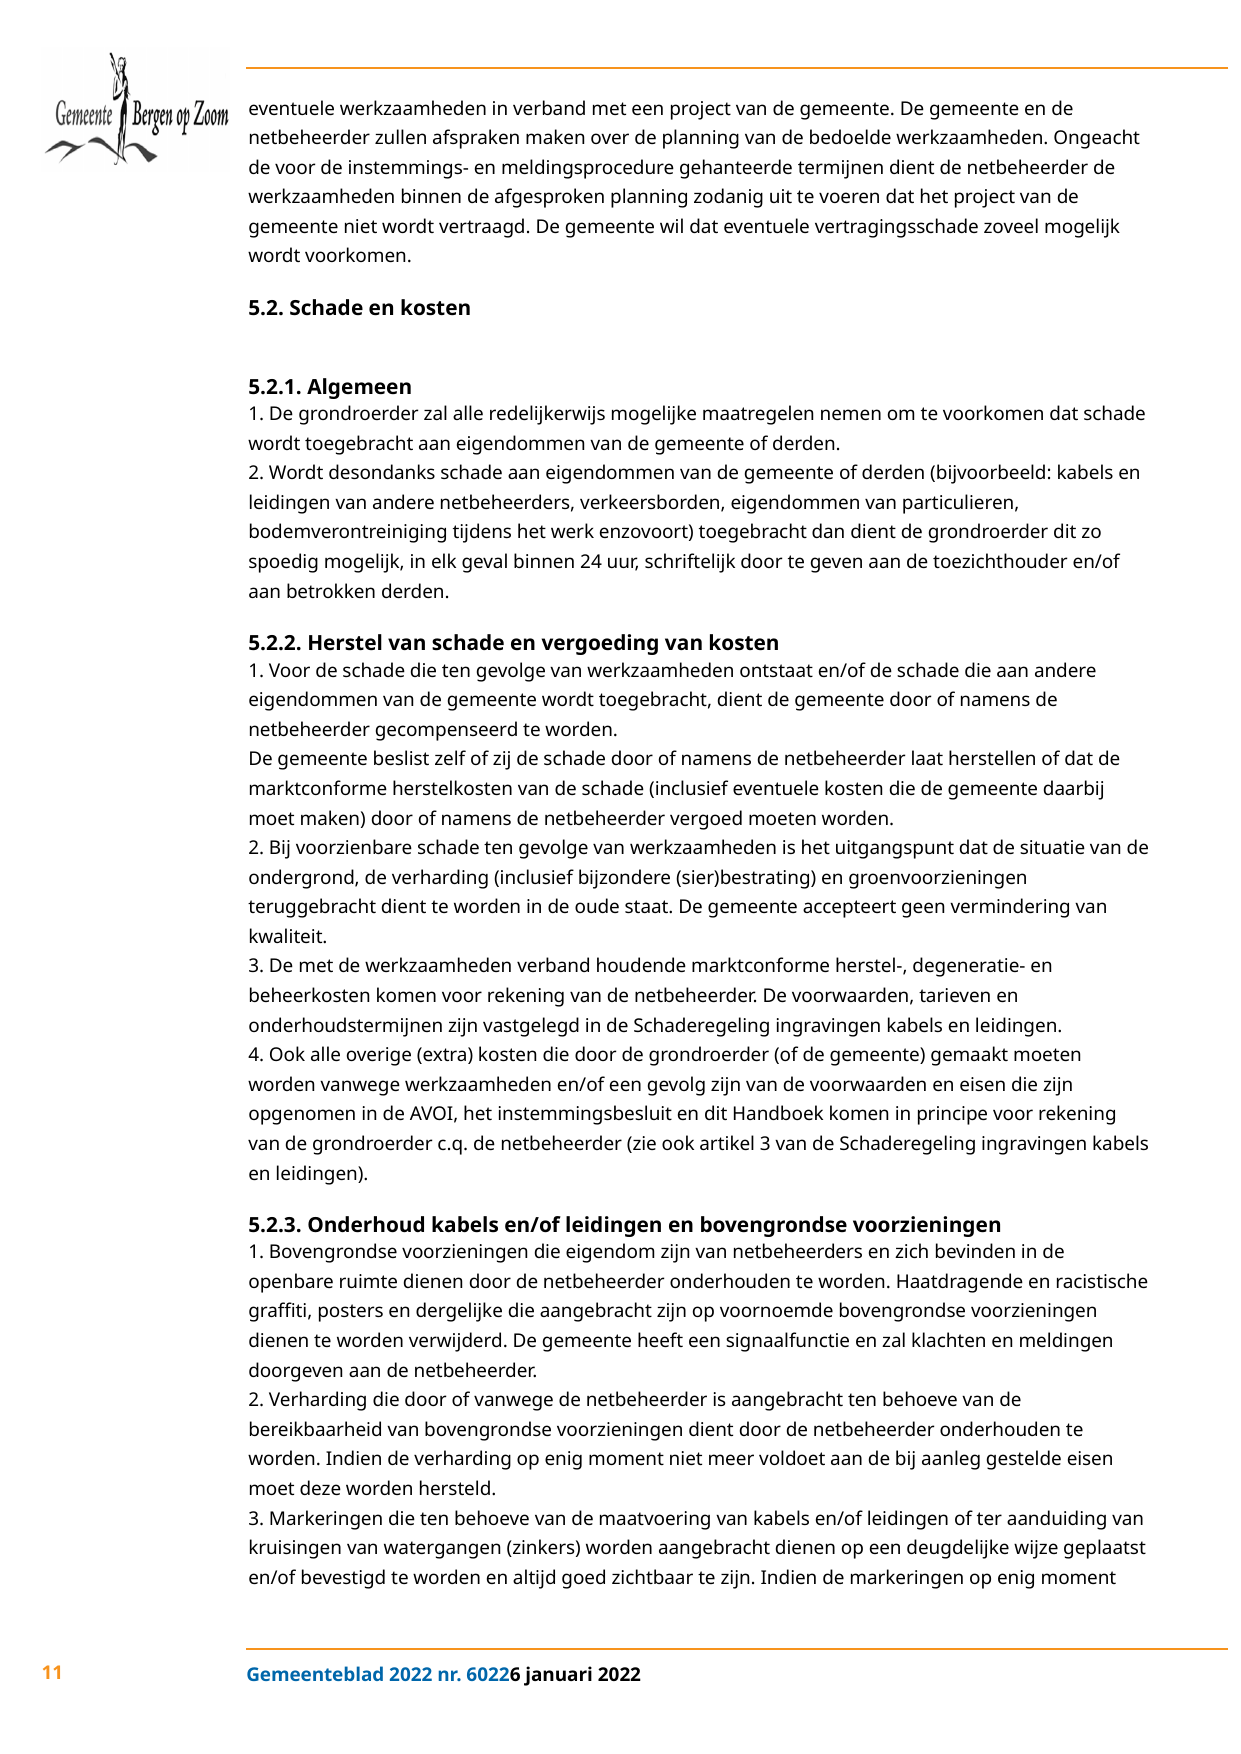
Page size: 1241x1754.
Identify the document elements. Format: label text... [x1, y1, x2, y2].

text 3. Markeringen die ten behoeve van de maatvoering van kabels en/of leidingen of ter aanduiding van kruisingen van watergangen (zinkers) worden aangebracht dienen op een deugdelijke wijze geplaatst en/of bevestigd te worden en altijd goed zichtbaar te zijn. Indien de markeringen op enig moment [248, 1505, 1152, 1590]
text 3. De met de werkzaamheden verband houdende marktconforme herstel-, degeneratie- en beheerkosten komen voor rekening van de netbeheerder. De voorwaarden, tarieven en onderhoudstermijnen zijn vastgelegd in de Schaderegeling ingravingen kabels en leidingen. [248, 953, 1152, 1037]
text 1. Voor de schade die ten gevolge van werkzaamheden ontstaat en/of de schade die aan andere eigendommen van de gemeente wordt toegebracht, dient de gemeente door of namens de netbeheerder gecompenseerd te worden. [248, 657, 1152, 742]
text 5.2. Schade en kosten [248, 293, 1152, 322]
text 4. Ook alle overige (extra) kosten die door de grondroerder (of de gemeente) gemaakt moeten worden vanwege werkzaamheden en/of een gevolg zijn van de voorwaarden en eisen die zijn opgenomen in de AVOI, het instemmingsbesluit en dit Handboek komen in principe voor rekening van de grondroerder c.q. de netbeheerder (zie ook artikel 3 van de Schaderegeling ingravingen kabels en leidingen). [248, 1041, 1152, 1185]
text 5.2.2. Herstel van schade en vergoeding van kosten [248, 628, 1152, 657]
picture [41, 47, 231, 172]
text 2. Verharding die door of vanwege de netbeheerder is aangebracht ten behoeve van de bereikbaarheid van bovengrondse voorzieningen dient door de netbeheerder onderhouden te worden. Indien de verharding op enig moment niet meer voldoet aan de bij aanleg gestelde eisen moet deze worden hersteld. [248, 1386, 1152, 1501]
text 2. Wordt desondanks schade aan eigendommen van de gemeente of derden (bijvoorbeeld: kabels en leidingen van andere netbeheerders, verkeersborden, eigendommen van particulieren, bodemverontreiniging tijdens het werk enzovoort) toegebracht dan dient de grondroerder dit zo spoedig mogelijk, in elk geval binnen 24 uur, schriftelijk door te geven aan de toezichthouder en/of aan betrokken derden. [248, 459, 1152, 604]
text 1. Bovengrondse voorzieningen die eigendom zijn van netbeheerders en zich bevinden in de openbare ruimte dienen door de netbeheerder onderhouden te worden. Haatdragende en racistische graffiti, posters en dergelijke die aangebracht zijn op voornoemde bovengrondse voorzieningen dienen te worden verwijderd. De gemeente heeft een signaalfunctie en zal klachten en meldingen doorgeven aan de netbeheerder. [248, 1238, 1152, 1383]
text eventuele werkzaamheden in verband met een project van de gemeente. De gemeente en de netbeheerder zullen afspraken maken over de planning van de bedoelde werkzaamheden. Ongeacht de voor de instemmings- en meldingsprocedure gehanteerde termijnen dient de netbeheerder de werkzaamheden binnen de afgesproken planning zodanig uit te voeren dat het project van de gemeente niet wordt vertraagd. De gemeente wil dat eventuele vertragingsschade zoveel mogelijk wordt voorkomen. [248, 95, 1152, 268]
text 2. Bij voorzienbare schade ten gevolge van werkzaamheden is het uitgangspunt dat de situatie van de ondergrond, de verharding (inclusief bijzondere (sier)bestrating) en groenvoorzieningen teruggebracht dient te worden in de oude staat. De gemeente accepteert geen vermindering van kwaliteit. [248, 834, 1152, 949]
text De gemeente beslist zelf of zij de schade door of namens de netbeheerder laat herstellen of dat de marktconforme herstelkosten van de schade (inclusief eventuele kosten die de gemeente daarbij moet maken) door of namens de netbeheerder vergoed moeten worden. [248, 746, 1152, 830]
text 1. De grondroerder zal alle redelijkerwijs mogelijke maatregelen nemen om te voorkomen dat schade wordt toegebracht aan eigendommen van de gemeente of derden. [248, 400, 1152, 456]
text 5.2.3. Onderhoud kabels en/of leidingen en bovengrondse voorzieningen [248, 1210, 1152, 1238]
text 5.2.1. Algemeen [248, 372, 1152, 400]
